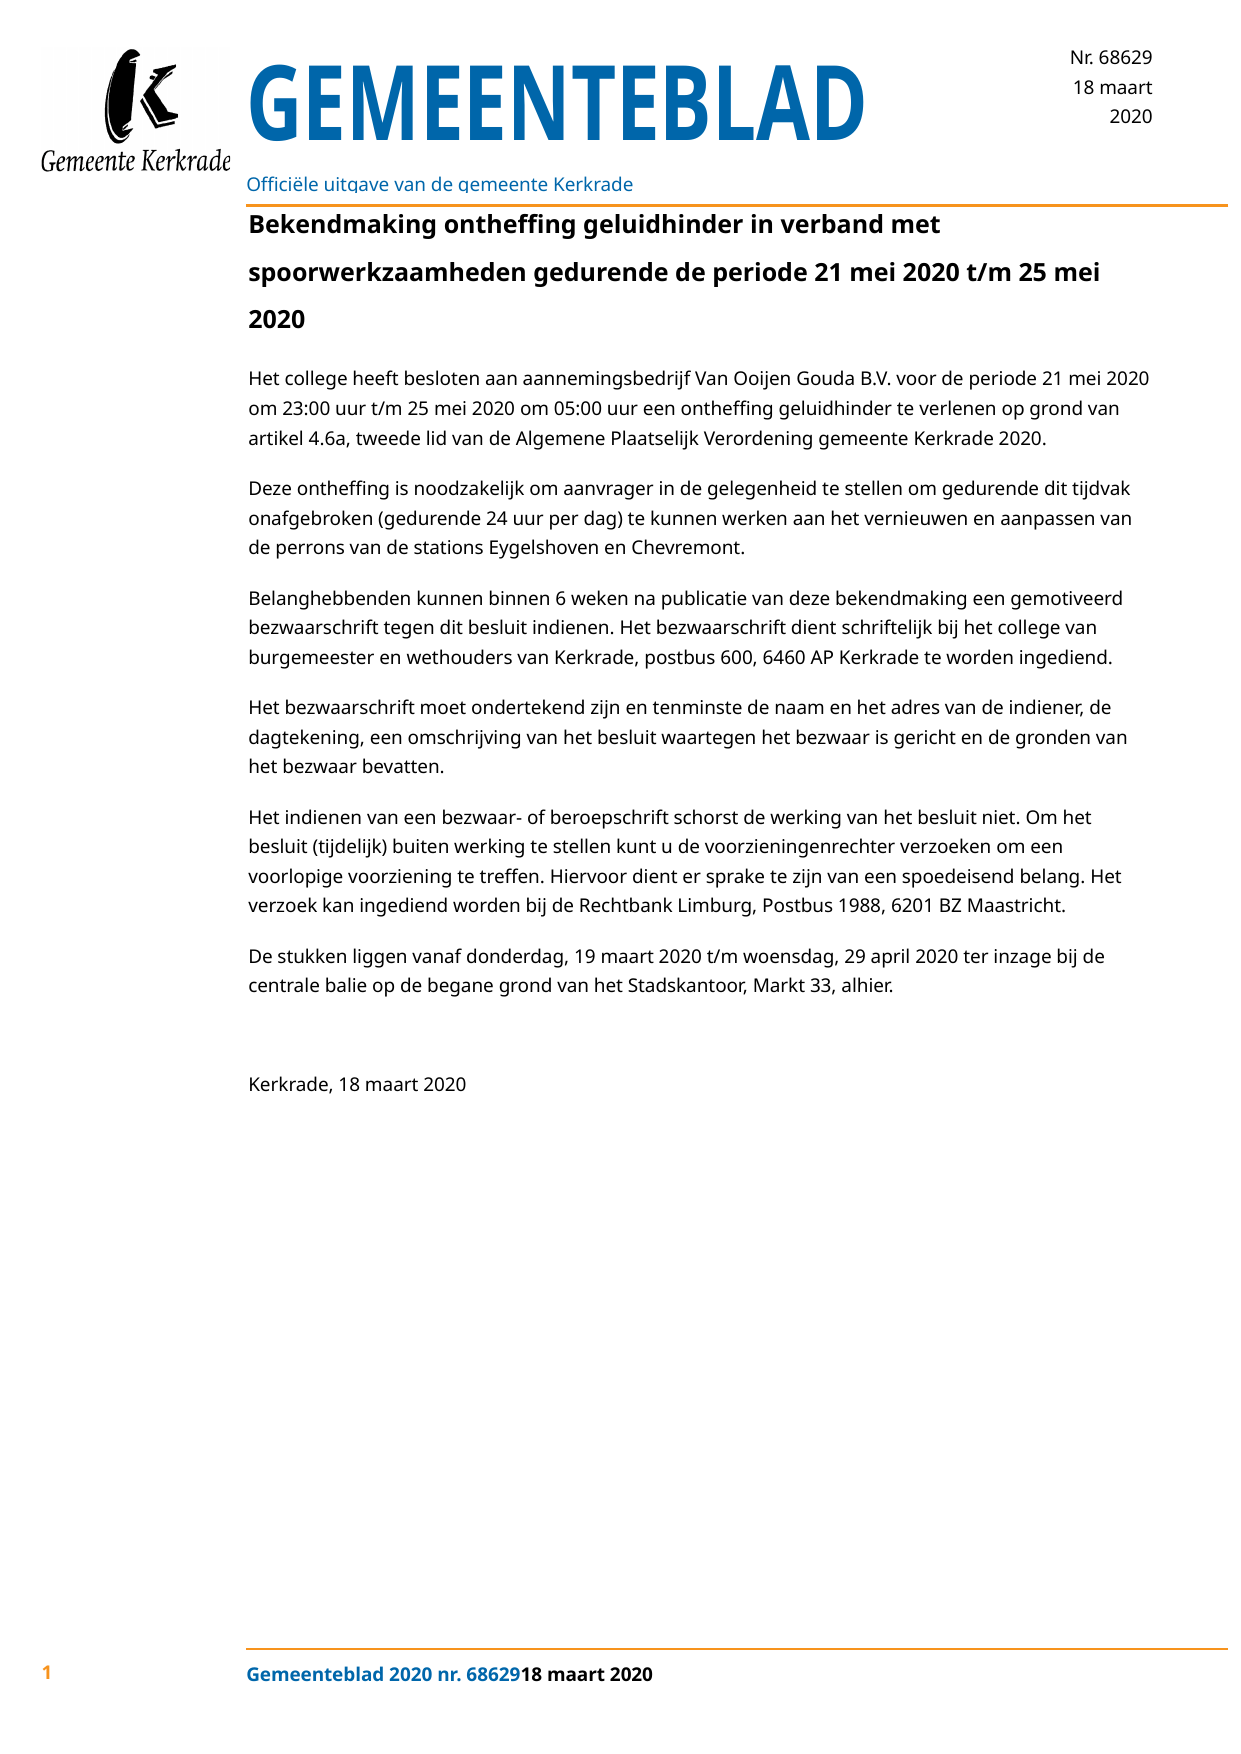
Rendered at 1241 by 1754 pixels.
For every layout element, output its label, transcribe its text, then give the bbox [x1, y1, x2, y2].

text Het college heeft besloten aan aannemingsbedrijf Van Ooijen Gouda B.V. voor de periode 21 mei 2020 om 23:00 uur t/m 25 mei 2020 om 05:00 uur een ontheffing geluidhinder te verlenen op grond van artikel 4.6a, tweede lid van de Algemene Plaatselijk Verordening gemeente Kerkrade 2020. [248, 366, 1152, 450]
text De stukken liggen vanaf donderdag, 19 maart 2020 t/m woensdag, 29 april 2020 ter inzage bij de centrale balie op de begane grond van het Stadskantoor, Markt 33, alhier. [248, 943, 1152, 998]
text Deze ontheffing is noodzakelijk om aanvrager in de gelegenheid te stellen om gedurende dit tijdvak onafgebroken (gedurende 24 uur per dag) te kunnen werken aan het vernieuwen en aanpassen van de perrons van de stations Eygelshoven en Chevremont. [248, 475, 1152, 560]
text Belanghebbenden kunnen binnen 6 weken na publicatie van deze bekendmaking een gemotiveerd bezwaarschrift tegen dit besluit indienen. Het bezwaarschrift dient schriftelijk bij het college van burgemeester en wethouders van Kerkrade, postbus 600, 6460 AP Kerkrade te worden ingediend. [248, 585, 1152, 669]
text Het indienen van een bezwaar- of beroepschrift schorst de werking van het besluit niet. Om het besluit (tijdelijk) buiten werking te stellen kunt u de voorzieningenrechter verzoeken om een voorlopige voorziening te treffen. Hiervoor dient er sprake te zijn van een spoedeisend belang. Het verzoek kan ingediend worden bij de Rechtbank Limburg, Postbus 1988, 6201 BZ Maastricht. [248, 804, 1152, 918]
text Het bezwaarschrift moet ondertekend zijn en tenminste de naam en het adres van de indiener, de dagtekening, een omschrijving van het besluit waartegen het bezwaar is gericht en de gronden van het bezwaar bevatten. [248, 694, 1152, 779]
picture [41, 47, 231, 172]
text Bekendmaking ontheffing geluidhinder in verband met spoorwerkzaamheden gedurende de periode 21 mei 2020 t/m 25 mei 2020 [248, 207, 1152, 336]
text Kerkrade, 18 maart 2020 [248, 1071, 1152, 1097]
